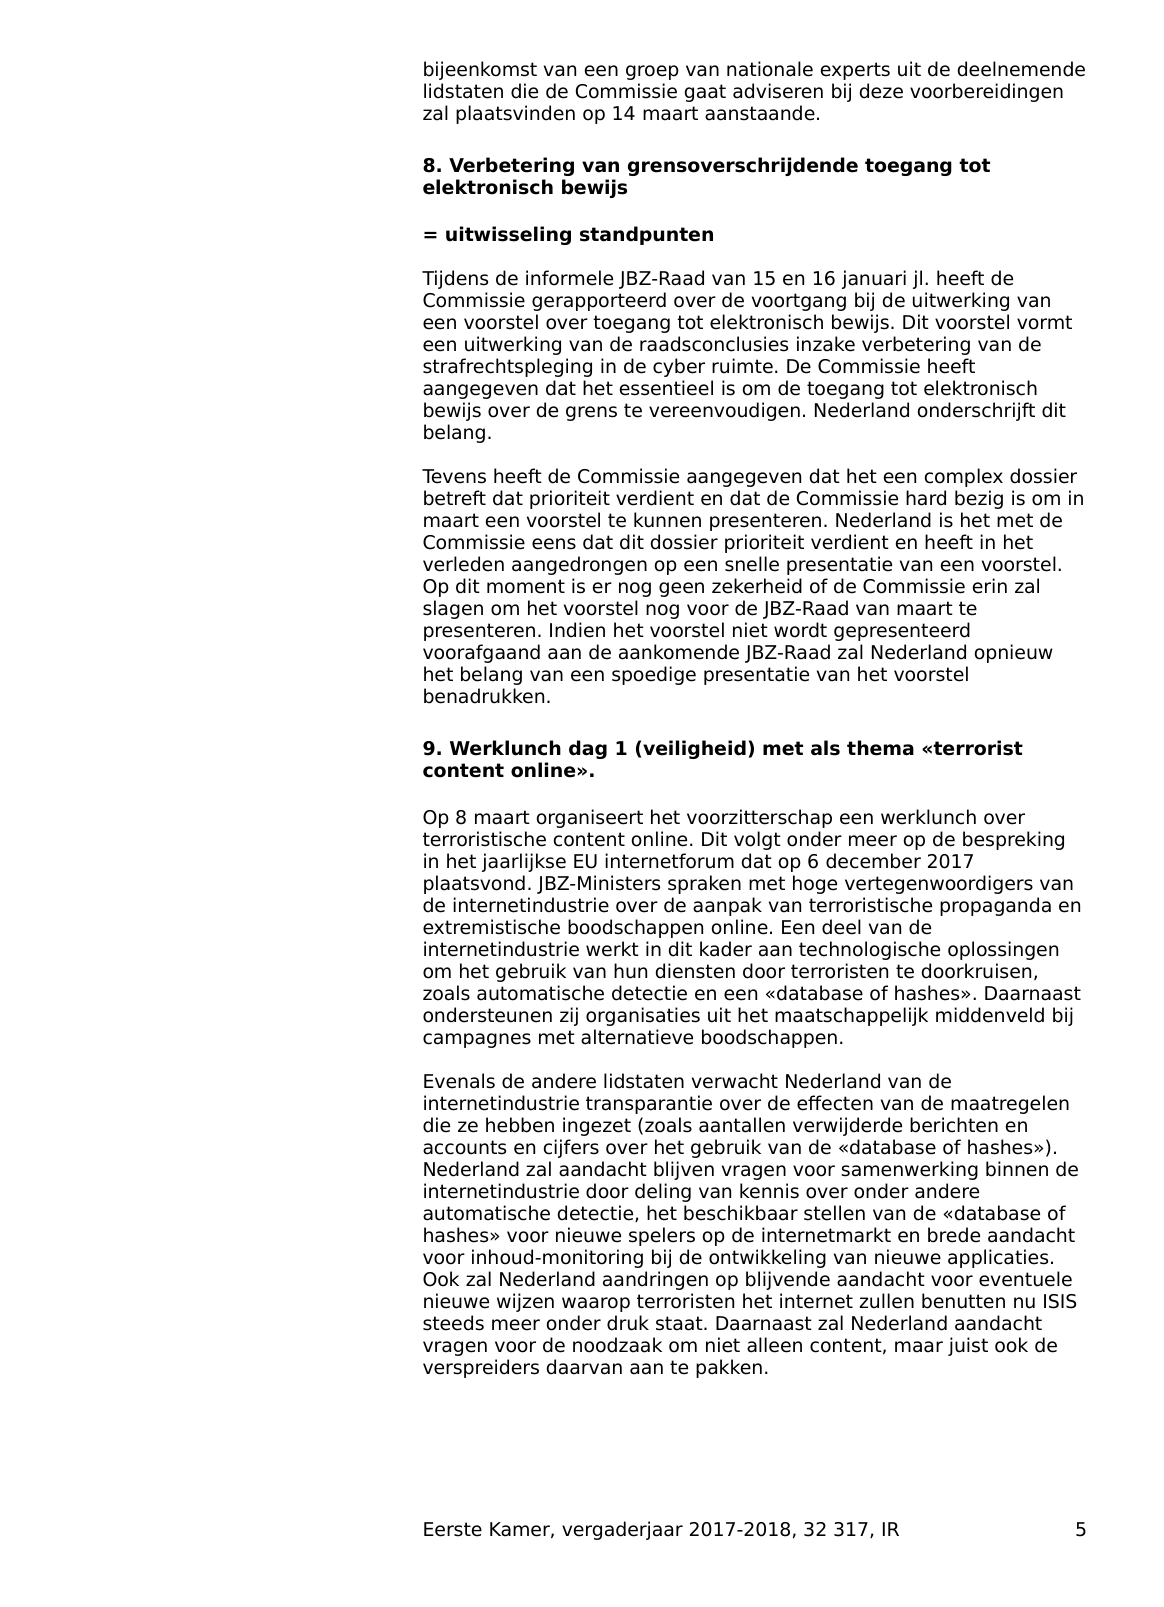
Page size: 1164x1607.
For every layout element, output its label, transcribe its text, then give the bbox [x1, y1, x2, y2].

subtitle 8. Verbetering van grensoverschrijdende toegang tot elektronisch bewijs [422, 155, 1087, 199]
subtitle 9. Werklunch dag 1 (veiligheid) met als thema «terrorist content online». [422, 738, 1087, 782]
text Op 8 maart organiseert het voorzitterschap een werklunch over terroristische content online. Dit volgt onder meer op de bespreking in het jaarlijkse EU internetforum dat op 6 december 2017 plaatsvond. JBZ-Ministers spraken met hoge vertegenwoordigers van de internetindustrie over de aanpak van terroristische propaganda en extremistische boodschappen online. Een deel van de internetindustrie werkt in dit kader aan technologische oplossingen om het gebruik van hun diensten door terroristen te doorkruisen, zoals automatische detectie en een «database of hashes». Daarnaast ondersteunen zij organisaties uit het maatschappelijk middenveld bij campagnes met alternatieve boodschappen. [422, 807, 1087, 1049]
text bijeenkomst van een groep van nationale experts uit de deelnemende lidstaten die de Commissie gaat adviseren bij deze voorbereidingen zal plaatsvinden op 14 maart aanstaande. [422, 59, 1087, 125]
text = uitwisseling standpunten [422, 224, 1087, 246]
text Tevens heeft de Commissie aangegeven dat het een complex dossier betreft dat prioriteit verdient en dat de Commissie hard bezig is om in maart een voorstel te kunnen presenteren. Nederland is het met de Commissie eens dat dit dossier prioriteit verdient en heeft in het verleden aangedrongen op een snelle presentatie van een voorstel. Op dit moment is er nog geen zekerheid of de Commissie erin zal slagen om het voorstel nog voor de JBZ-Raad van maart te presenteren. Indien het voorstel niet wordt gepresenteerd voorafgaand aan de aankomende JBZ-Raad zal Nederland opnieuw het belang van een spoedige presentatie van het voorstel benadrukken. [422, 466, 1087, 708]
text Tijdens de informele JBZ-Raad van 15 en 16 januari jl. heeft de Commissie gerapporteerd over de voortgang bij de uitwerking van een voorstel over toegang tot elektronisch bewijs. Dit voorstel vormt een uitwerking van de raadsconclusies inzake verbetering van de strafrechtspleging in de cyber ruimte. De Commissie heeft aangegeven dat het essentieel is om de toegang tot elektronisch bewijs over de grens te vereenvoudigen. Nederland onderschrijft dit belang. [422, 268, 1087, 444]
text Evenals de andere lidstaten verwacht Nederland van de internetindustrie transparantie over de effecten van de maatregelen die ze hebben ingezet (zoals aantallen verwijderde berichten en accounts en cijfers over het gebruik van de «database of hashes»). Nederland zal aandacht blijven vragen voor samenwerking binnen de internetindustrie door deling van kennis over onder andere automatische detectie, het beschikbaar stellen van de «database of hashes» voor nieuwe spelers op de internetmarkt en brede aandacht voor inhoud-monitoring bij de ontwikkeling van nieuwe applicaties. Ook zal Nederland aandringen op blijvende aandacht voor eventuele nieuwe wijzen waarop terroristen het internet zullen benutten nu ISIS steeds meer onder druk staat. Daarnaast zal Nederland aandacht vragen voor de noodzaak om niet alleen content, maar juist ook de verspreiders daarvan aan te pakken. [422, 1071, 1087, 1378]
